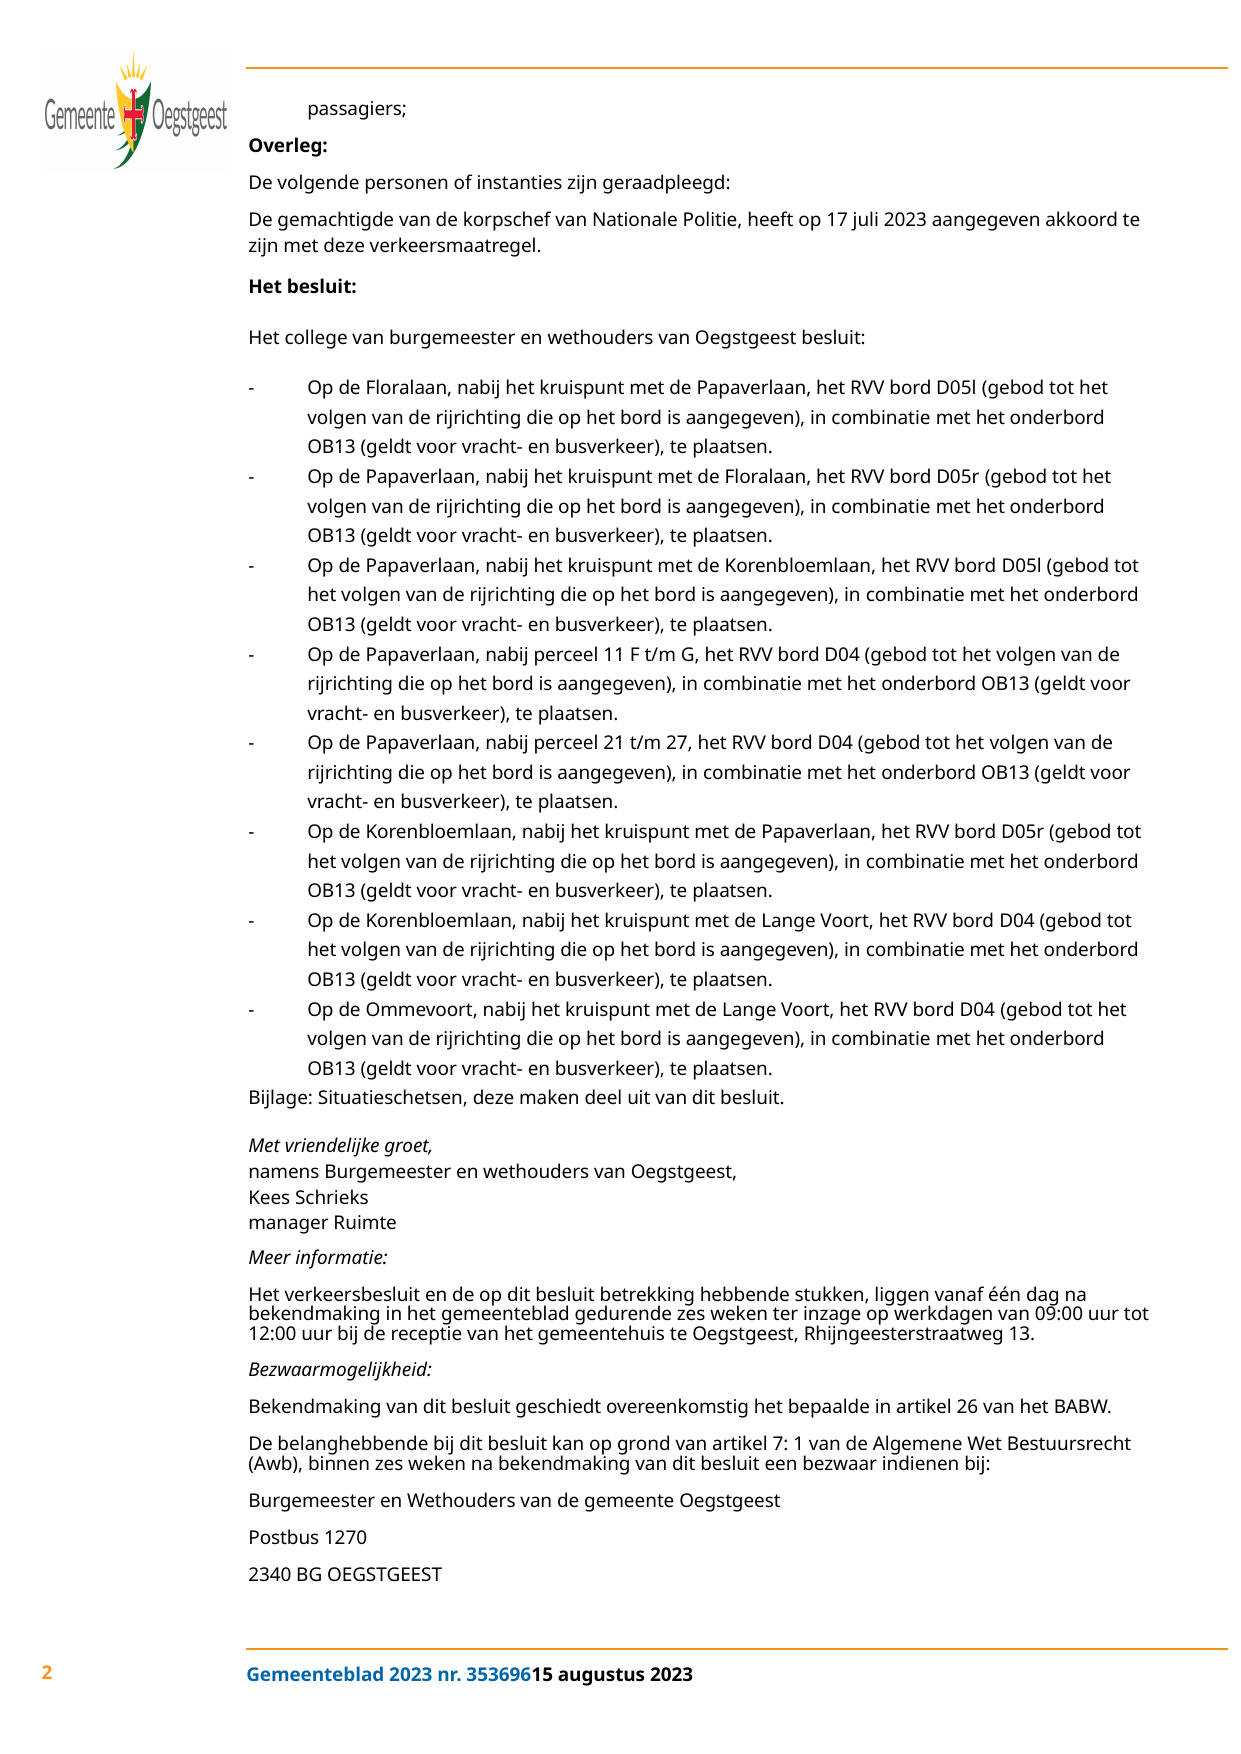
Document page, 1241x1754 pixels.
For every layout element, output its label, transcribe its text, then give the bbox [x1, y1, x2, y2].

text De belanghebbende bij dit besluit kan op grond van artikel 7: 1 van de Algemene Wet Bestuursrecht (Awb), binnen zes weken na bekendmaking van dit besluit een bezwaar indienen bij: [248, 1435, 1152, 1474]
text Het verkeersbesluit en de op dit besluit betrekking hebbende stukken, liggen vanaf één dag na bekendmaking in het gemeenteblad gedurende zes weken ter inzage op werkdagen van 09:00 uur tot 12:00 uur bij de receptie van het gemeentehuis te Oegstgeest, Rhijngeesterstraatweg 13. [248, 1286, 1152, 1344]
picture [41, 47, 231, 172]
list Op de Floralaan, nabij het kruispunt met de Papaverlaan, het RVV bord D05l (gebod tot het volgen van de rijrichting die op het bord is aangegeven), in combinatie met het onderbord OB13 (geldt voor vracht- en busverkeer), te plaatsen. [248, 374, 1152, 459]
text Bezwaarmogelijkheid: [248, 1361, 1152, 1381]
list Op de Papaverlaan, nabij perceel 21 t/m 27, het RVV bord D04 (gebod tot het volgen van de rijrichting die op het bord is aangegeven), in combinatie met het onderbord OB13 (geldt voor vracht- en busverkeer), te plaatsen. [248, 729, 1152, 814]
text namens Burgemeester en wethouders van Oegstgeest, [248, 1158, 1152, 1184]
text manager Ruimte [248, 1209, 1152, 1235]
text Met vriendelijke groet, [248, 1132, 1152, 1158]
text De gemachtigde van de korpschef van Nationale Politie, heeft op 17 juli 2023 aangegeven akkoord te zijn met deze verkeersmaatregel. [248, 206, 1152, 257]
text Bijlage: Situatieschetsen, deze maken deel uit van dit besluit. [248, 1084, 1152, 1110]
list Op de Ommevoort, nabij het kruispunt met de Lange Voort, het RVV bord D04 (gebod tot het volgen van de rijrichting die op het bord is aangegeven), in combinatie met het onderbord OB13 (geldt voor vracht- en busverkeer), te plaatsen. [248, 996, 1152, 1081]
list Op de Korenbloemlaan, nabij het kruispunt met de Lange Voort, het RVV bord D04 (gebod tot het volgen van de rijrichting die op het bord is aangegeven), in combinatie met het onderbord OB13 (geldt voor vracht- en busverkeer), te plaatsen. [248, 907, 1152, 992]
text Het college van burgemeester en wethouders van Oegstgeest besluit: [248, 324, 1152, 350]
text Het besluit: [248, 274, 1152, 299]
text 2340 BG OEGSTGEEST [248, 1566, 1152, 1585]
text Kees Schrieks [248, 1184, 1152, 1209]
list Op de Korenbloemlaan, nabij het kruispunt met de Papaverlaan, het RVV bord D05r (gebod tot het volgen van de rijrichting die op het bord is aangegeven), in combinatie met het onderbord OB13 (geldt voor vracht- en busverkeer), te plaatsen. [248, 818, 1152, 903]
text Overleg: [248, 133, 1152, 158]
list Op de Papaverlaan, nabij perceel 11 F t/m G, het RVV bord D04 (gebod tot het volgen van de rijrichting die op het bord is aangegeven), in combinatie met het onderbord OB13 (geldt voor vracht- en busverkeer), te plaatsen. [248, 641, 1152, 726]
list passagiers; [248, 95, 1152, 121]
text Burgemeester en Wethouders van de gemeente Oegstgeest [248, 1492, 1152, 1511]
list Op de Papaverlaan, nabij het kruispunt met de Korenbloemlaan, het RVV bord D05l (gebod tot het volgen van de rijrichting die op het bord is aangegeven), in combinatie met het onderbord OB13 (geldt voor vracht- en busverkeer), te plaatsen. [248, 552, 1152, 637]
text Meer informatie: [248, 1249, 1152, 1268]
text Bekendmaking van dit besluit geschiedt overeenkomstig het bepaalde in artikel 26 van het BABW. [248, 1398, 1152, 1418]
text De volgende personen of instanties zijn geraadpleegd: [248, 169, 1152, 195]
list Op de Papaverlaan, nabij het kruispunt met de Floralaan, het RVV bord D05r (gebod tot het volgen van de rijrichting die op het bord is aangegeven), in combinatie met het onderbord OB13 (geldt voor vracht- en busverkeer), te plaatsen. [248, 463, 1152, 548]
text Postbus 1270 [248, 1529, 1152, 1548]
